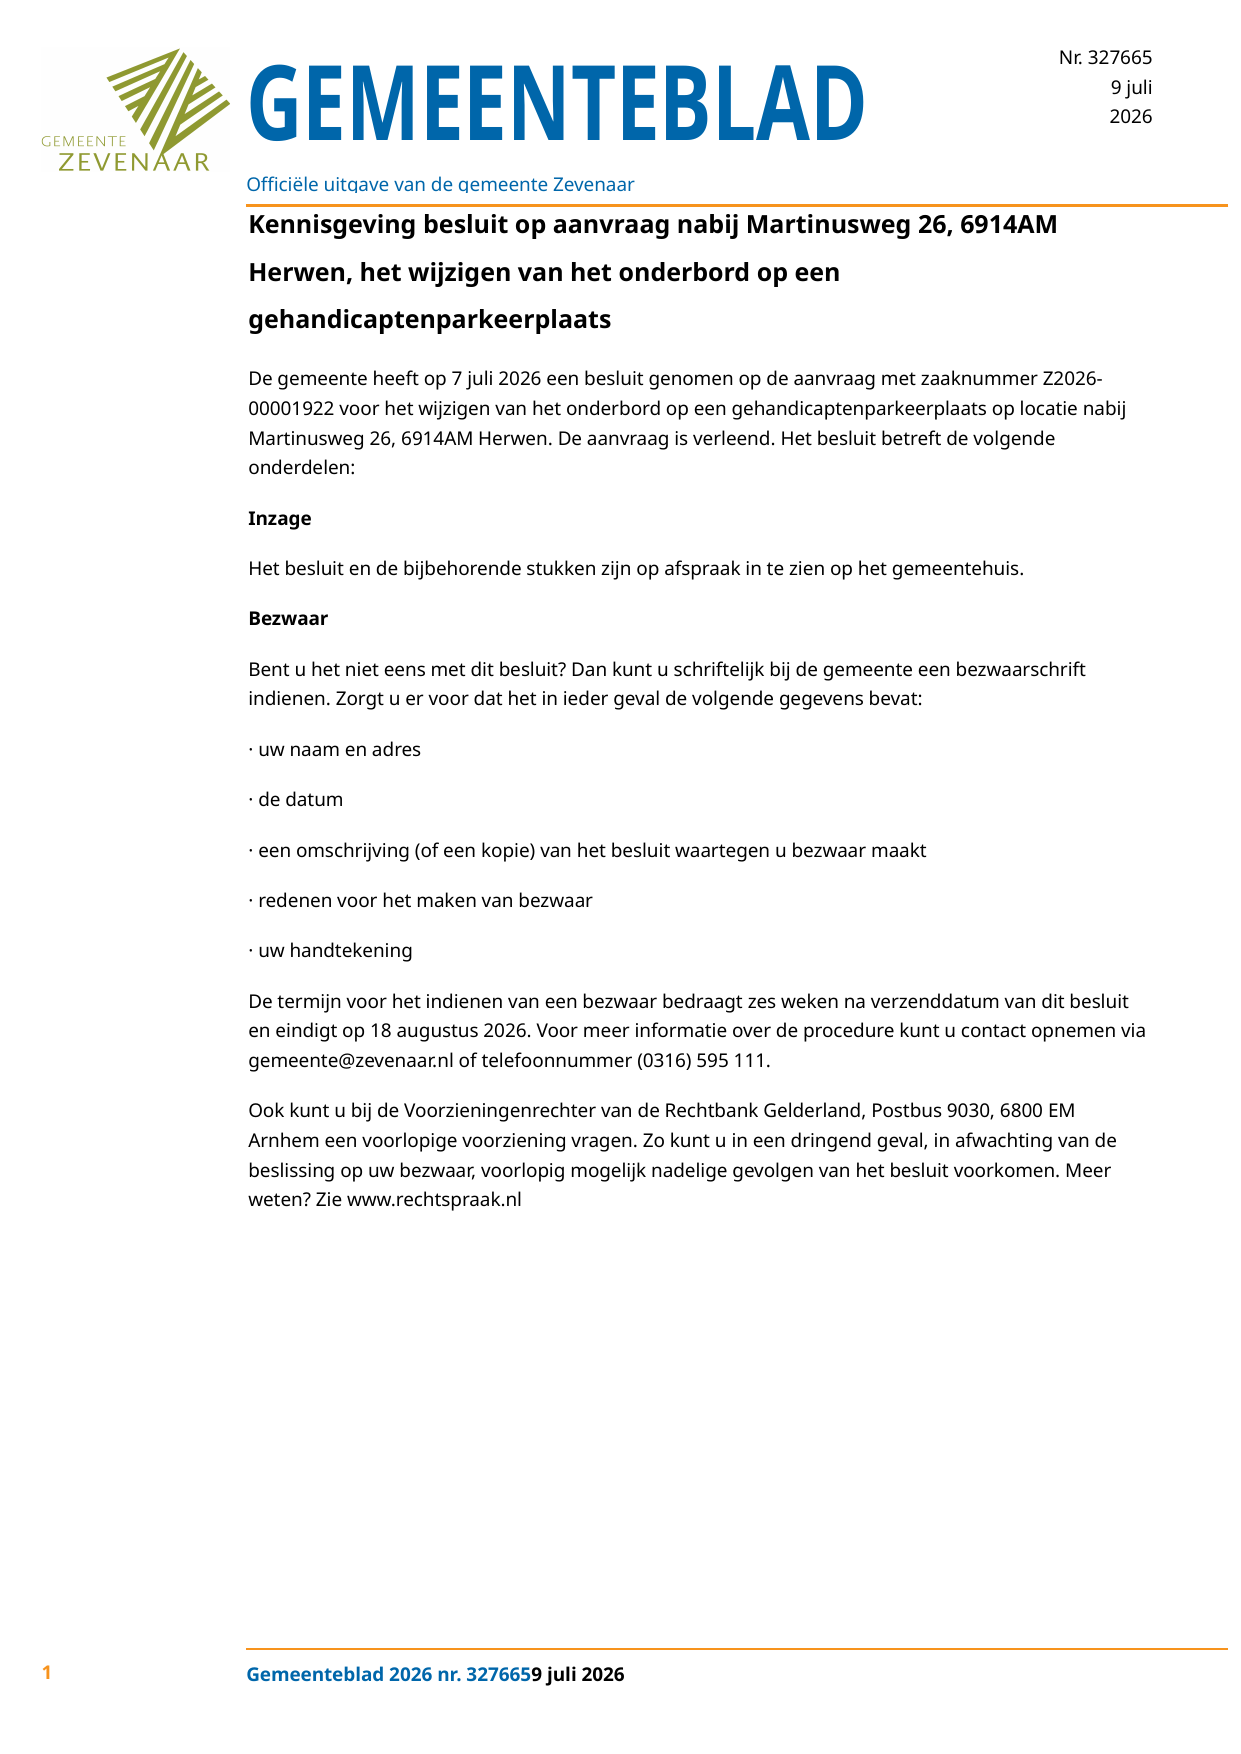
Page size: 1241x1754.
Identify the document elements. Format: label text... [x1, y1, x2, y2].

text · een omschrijving (of een kopie) van het besluit waartegen u bezwaar maakt [248, 837, 1152, 862]
text · de datum [248, 786, 1152, 812]
text Het besluit en de bijbehorende stukken zijn op afspraak in te zien op het gemeentehuis. [248, 555, 1152, 581]
text Kennisgeving besluit op aanvraag nabij Martinusweg 26, 6914AM Herwen, het wijzigen van het onderbord op een gehandicaptenparkeerplaats [248, 207, 1152, 336]
text Bent u het niet eens met dit besluit? Dan kunt u schriftelijk bij de gemeente een bezwaarschrift indienen. Zorgt u er voor dat het in ieder geval de volgende gegevens bevat: [248, 656, 1152, 711]
text · uw handtekening [248, 938, 1152, 963]
text · redenen voor het maken van bezwaar [248, 887, 1152, 913]
text · uw naam en adres [248, 736, 1152, 762]
text De gemeente heeft op 7 juli 2026 een besluit genomen op de aanvraag met zaaknummer Z2026-00001922 voor het wijzigen van het onderbord op een gehandicaptenparkeerplaats op locatie nabij Martinusweg 26, 6914AM Herwen. De aanvraag is verleend. Het besluit betreft de volgende onderdelen: [248, 366, 1152, 480]
text Inzage [248, 505, 1152, 530]
text De termijn voor het indienen van een bezwaar bedraagt zes weken na verzenddatum van dit besluit en eindigt op 18 augustus 2026. Voor meer informatie over de procedure kunt u contact opnemen via gemeente@zevenaar.nl of telefoonnummer (0316) 595 111. [248, 988, 1152, 1073]
text Ook kunt u bij de Voorzieningenrechter van de Rechtbank Gelderland, Postbus 9030, 6800 EM Arnhem een voorlopige voorziening vragen. Zo kunt u in een dringend geval, in afwachting van de beslissing op uw bezwaar, voorlopig mogelijk nadelige gevolgen van het besluit voorkomen. Meer weten? Zie www.rechtspraak.nl [248, 1098, 1152, 1212]
picture [41, 47, 231, 172]
text Bezwaar [248, 606, 1152, 631]
